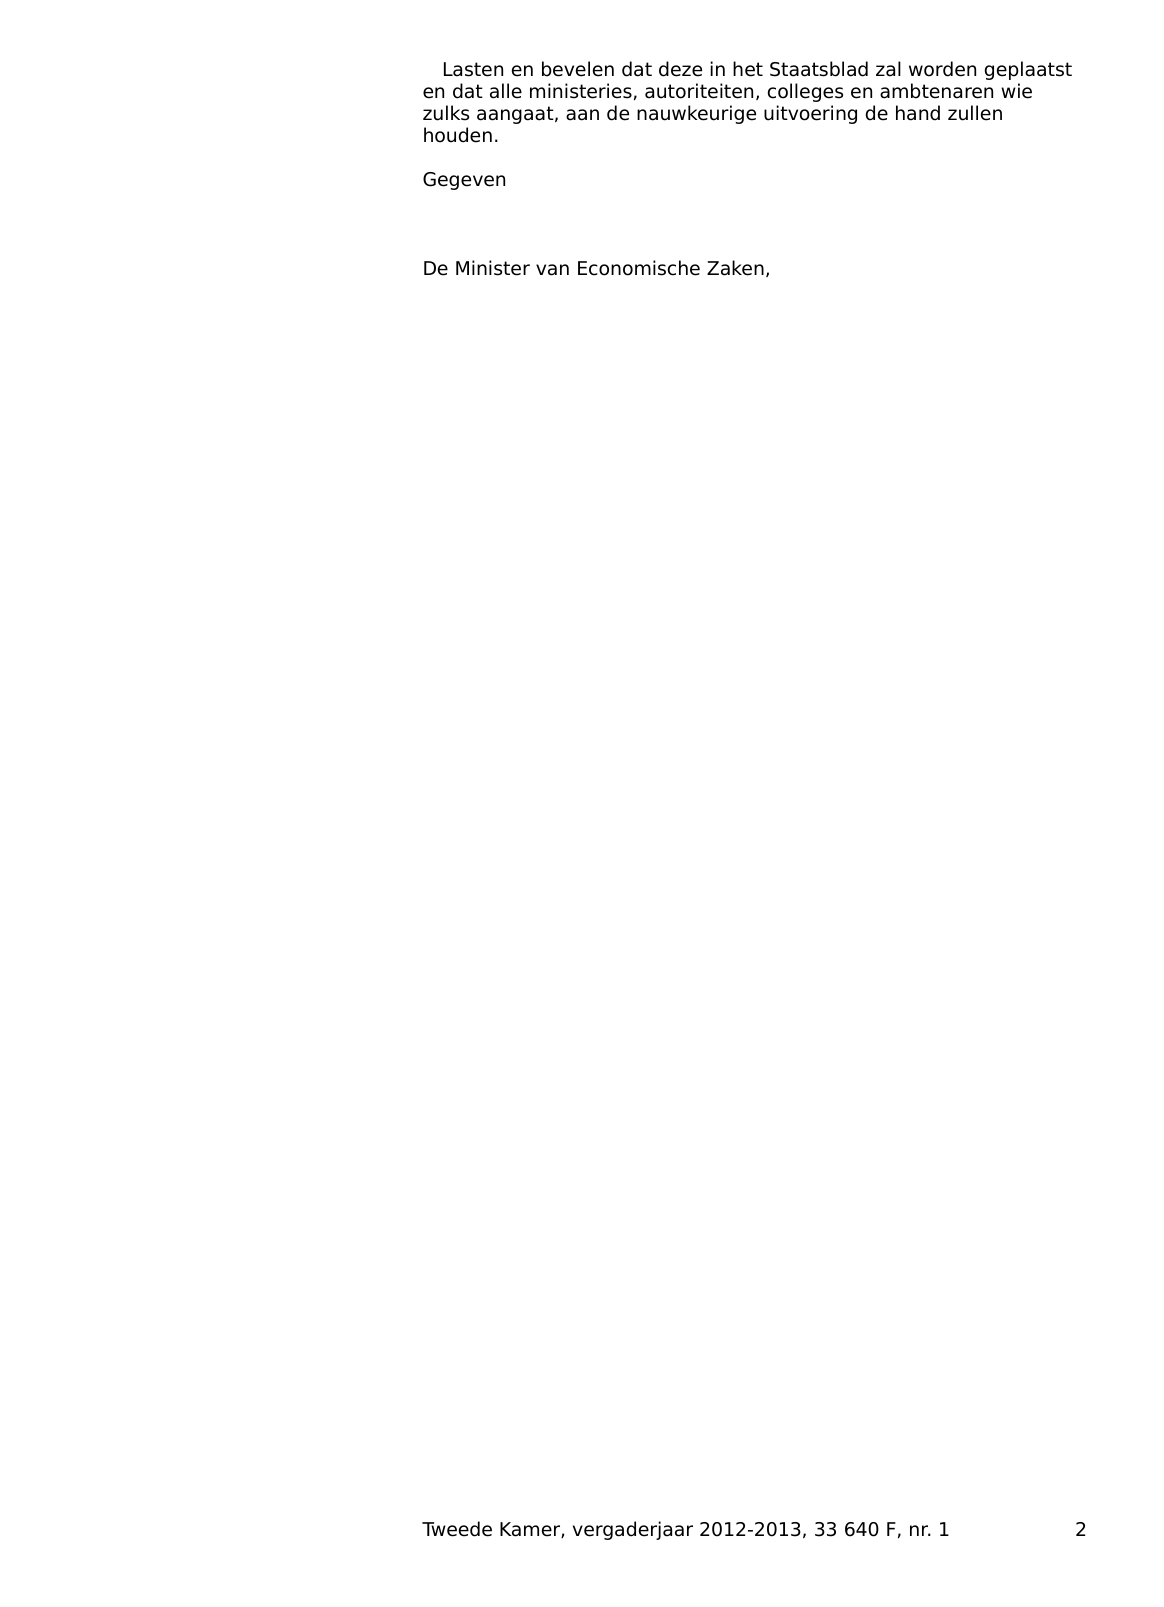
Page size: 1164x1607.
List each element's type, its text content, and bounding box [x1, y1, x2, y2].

text Lasten en bevelen dat deze in het Staatsblad zal worden geplaatst en dat alle ministeries, autoriteiten, colleges en ambtenaren wie zulks aangaat, aan de nauwkeurige uitvoering de hand zullen houden. [422, 59, 1087, 147]
text De Minister van Economische Zaken, [422, 258, 1087, 280]
text Gegeven [422, 169, 1087, 191]
